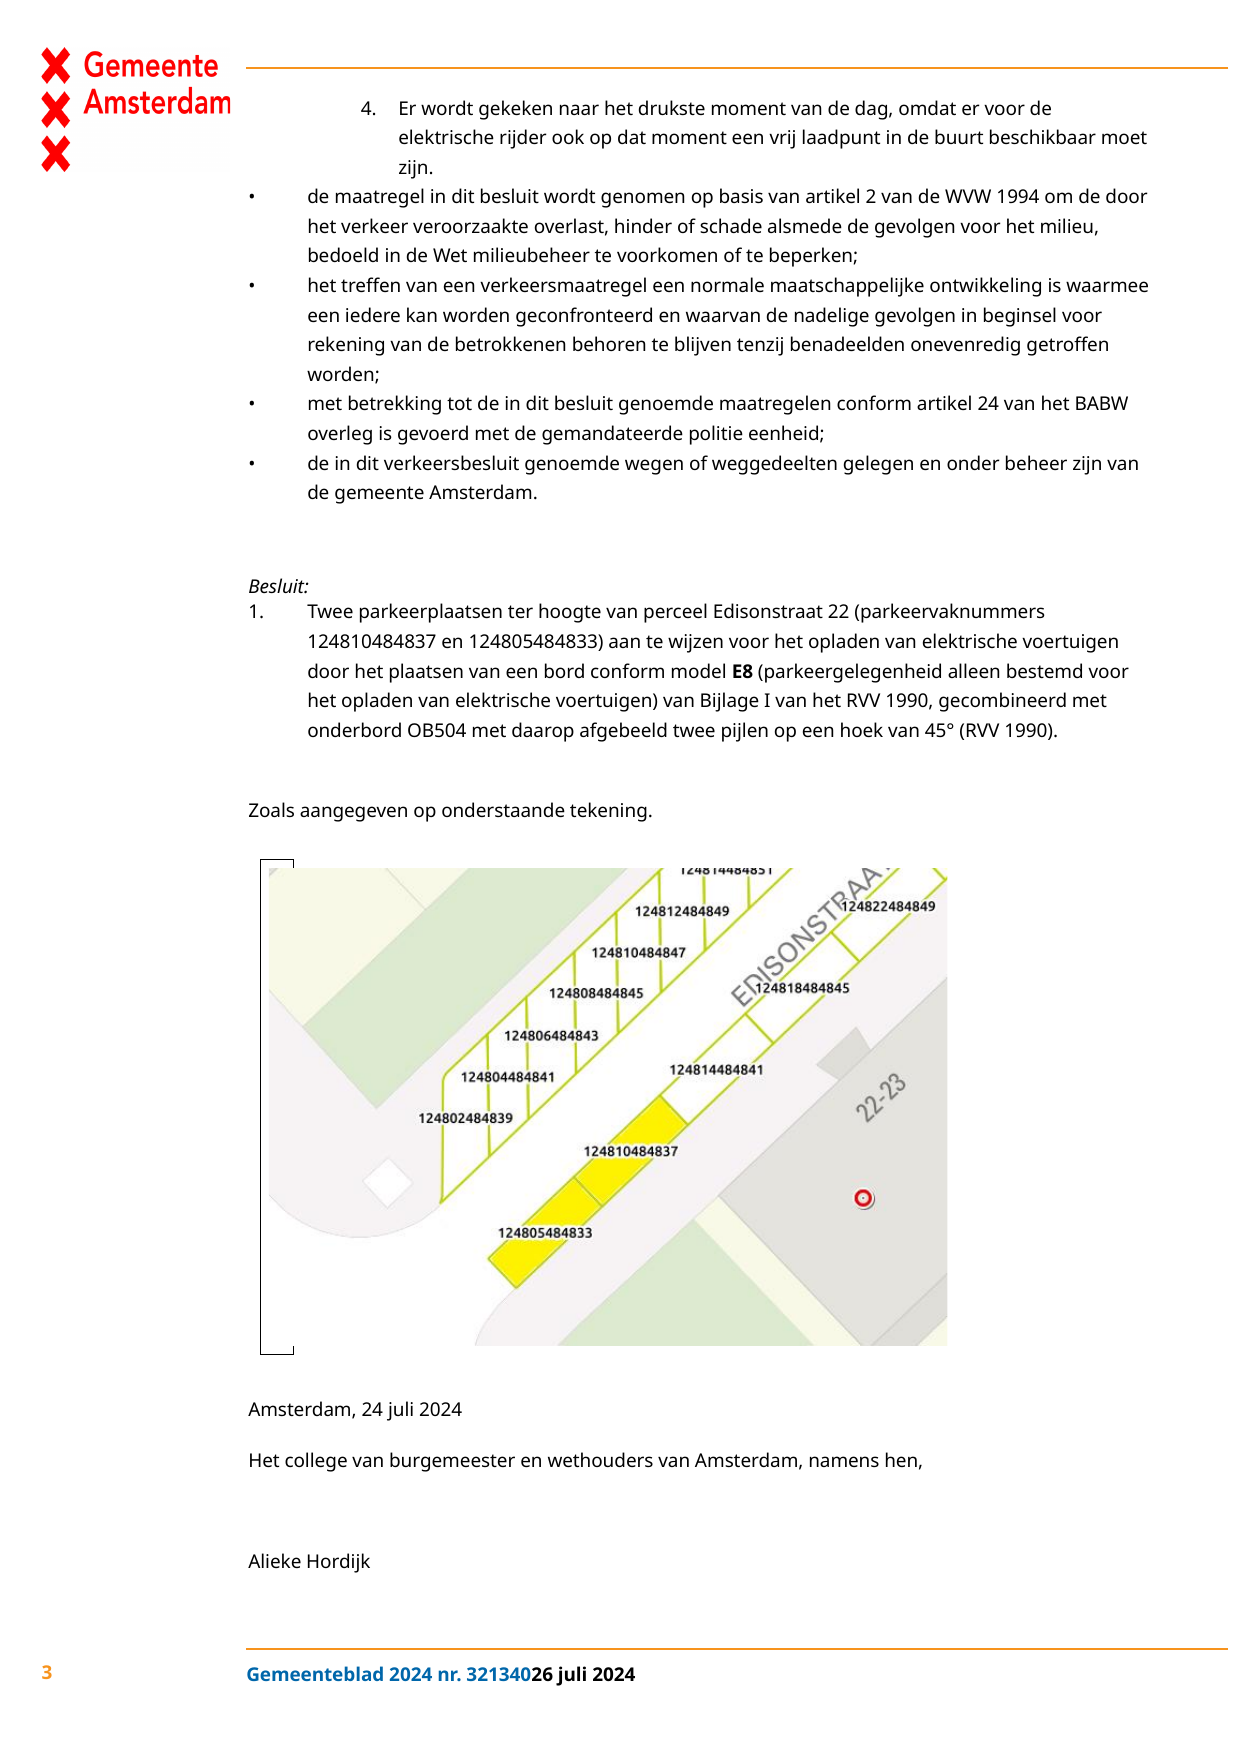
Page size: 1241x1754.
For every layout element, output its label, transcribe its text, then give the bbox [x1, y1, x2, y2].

list Er wordt gekeken naar het drukste moment van de dag, omdat er voor de elektrische rijder ook op dat moment een vrij laadpunt in de buurt beschikbaar moet zijn. [361, 95, 1152, 180]
list de maatregel in dit besluit wordt genomen op basis van artikel 2 van de WVW 1994 om de door het verkeer veroorzaakte overlast, hinder of schade alsmede de gevolgen voor het milieu, bedoeld in de Wet milieubeheer te voorkomen of te beperken; [248, 183, 1152, 268]
list de in dit verkeersbesluit genoemde wegen of weggedeelten gelegen en onder beheer zijn van de gemeente Amsterdam. [248, 450, 1152, 505]
text Amsterdam, 24 juli 2024 [248, 1397, 1152, 1422]
picture [41, 47, 231, 172]
text Zoals aangegeven op onderstaande tekening. [248, 797, 1152, 823]
list Twee parkeerplaatsen ter hoogte van perceel Edisonstraat 22 (parkeervaknummers 124810484837 en 124805484833) aan te wijzen voor het opladen van elektrische voertuigen door het plaatsen van een bord conform model E8 (parkeergelegenheid alleen bestemd voor het opladen van elektrische voertuigen) van Bijlage I van het RVV 1990, gecombineerd met onderbord OB504 met daarop afgebeeld twee pijlen op een hoek van 45° (RVV 1990). [248, 599, 1152, 743]
list met betrekking tot de in dit besluit genoemde maatregelen conform artikel 24 van het BABW overleg is gevoerd met de gemandateerde politie eenheid; [248, 391, 1152, 446]
text Alieke Hordijk [248, 1548, 1152, 1573]
text Besluit: [248, 573, 1152, 599]
picture [268, 868, 948, 1346]
text Het college van burgemeester en wethouders van Amsterdam, namens hen, [248, 1447, 1152, 1473]
list het treffen van een verkeersmaatregel een normale maatschappelijke ontwikkeling is waarmee een iedere kan worden geconfronteerd en waarvan de nadelige gevolgen in beginsel voor rekening van de betrokkenen behoren te blijven tenzij benadeelden onevenredig getroffen worden; [248, 272, 1152, 387]
